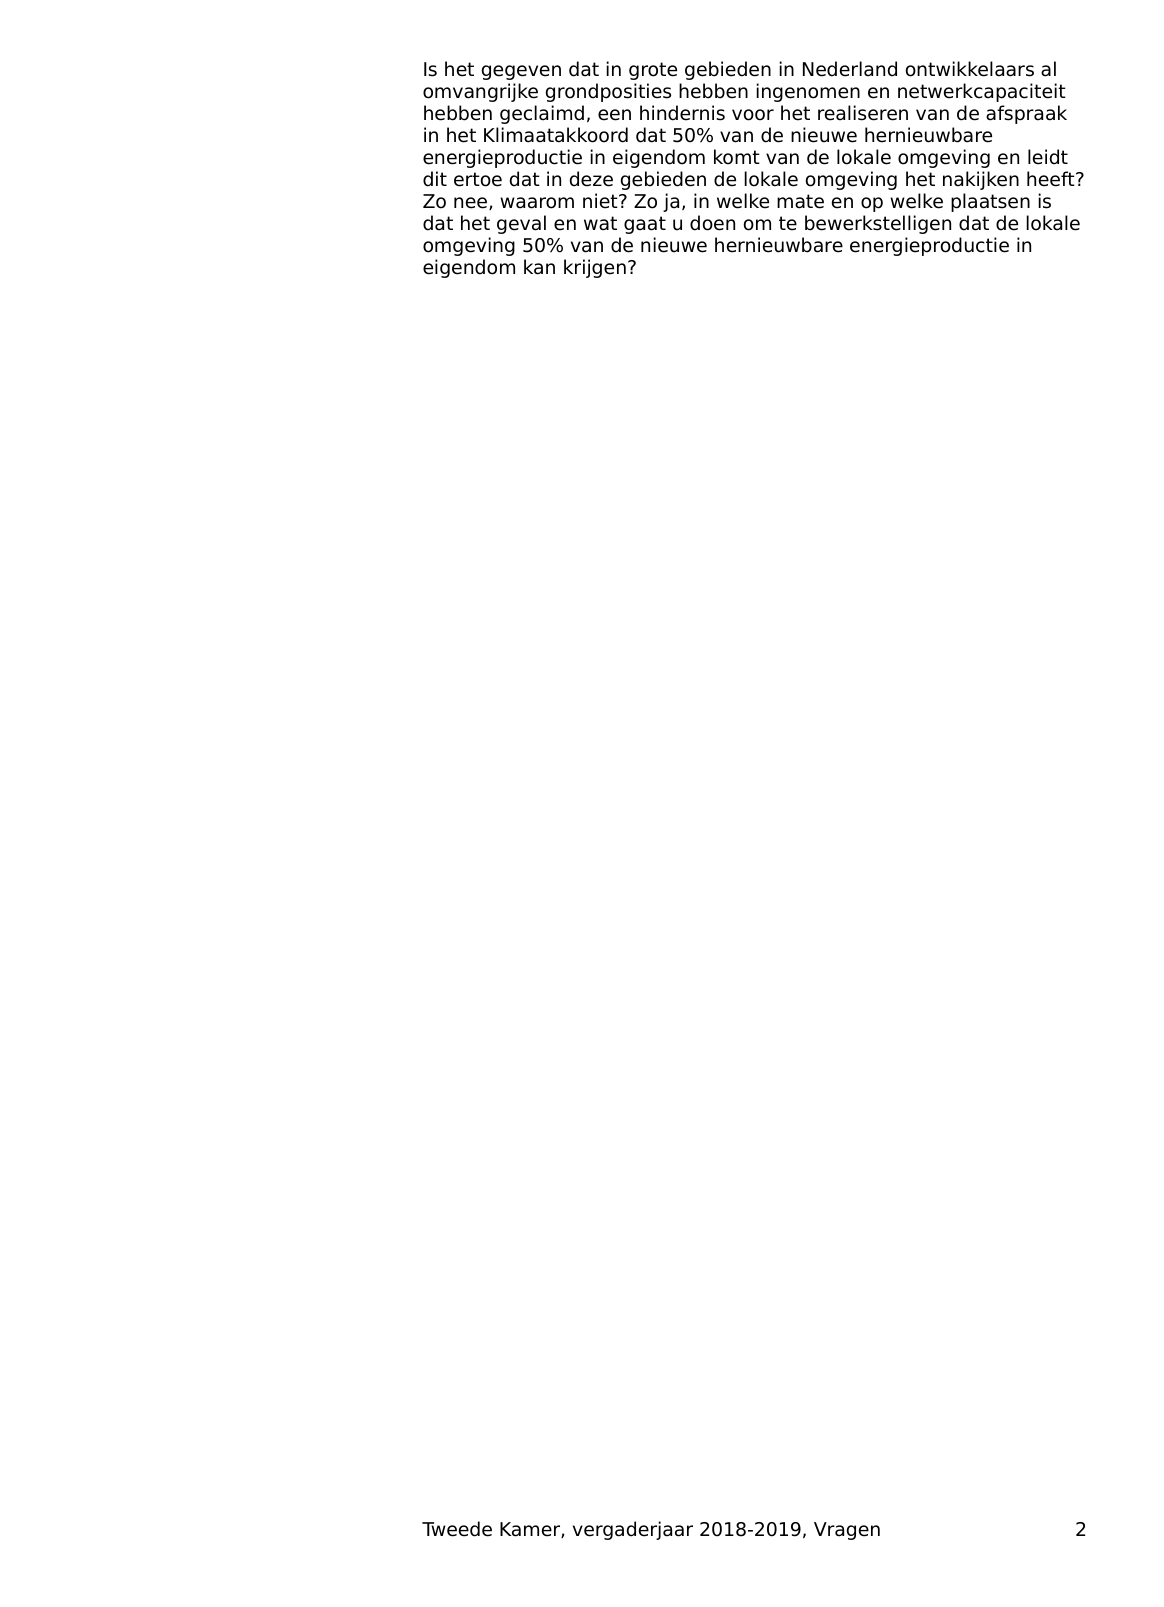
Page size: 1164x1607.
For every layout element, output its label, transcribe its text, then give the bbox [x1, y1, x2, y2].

text Is het gegeven dat in grote gebieden in Nederland ontwikkelaars al omvangrijke grondposities hebben ingenomen en netwerkcapaciteit hebben geclaimd, een hindernis voor het realiseren van de afspraak in het Klimaatakkoord dat 50% van de nieuwe hernieuwbare energieproductie in eigendom komt van de lokale omgeving en leidt dit ertoe dat in deze gebieden de lokale omgeving het nakijken heeft? Zo nee, waarom niet? Zo ja, in welke mate en op welke plaatsen is dat het geval en wat gaat u doen om te bewerkstelligen dat de lokale omgeving 50% van de nieuwe hernieuwbare energieproductie in eigendom kan krijgen? [422, 59, 1087, 279]
